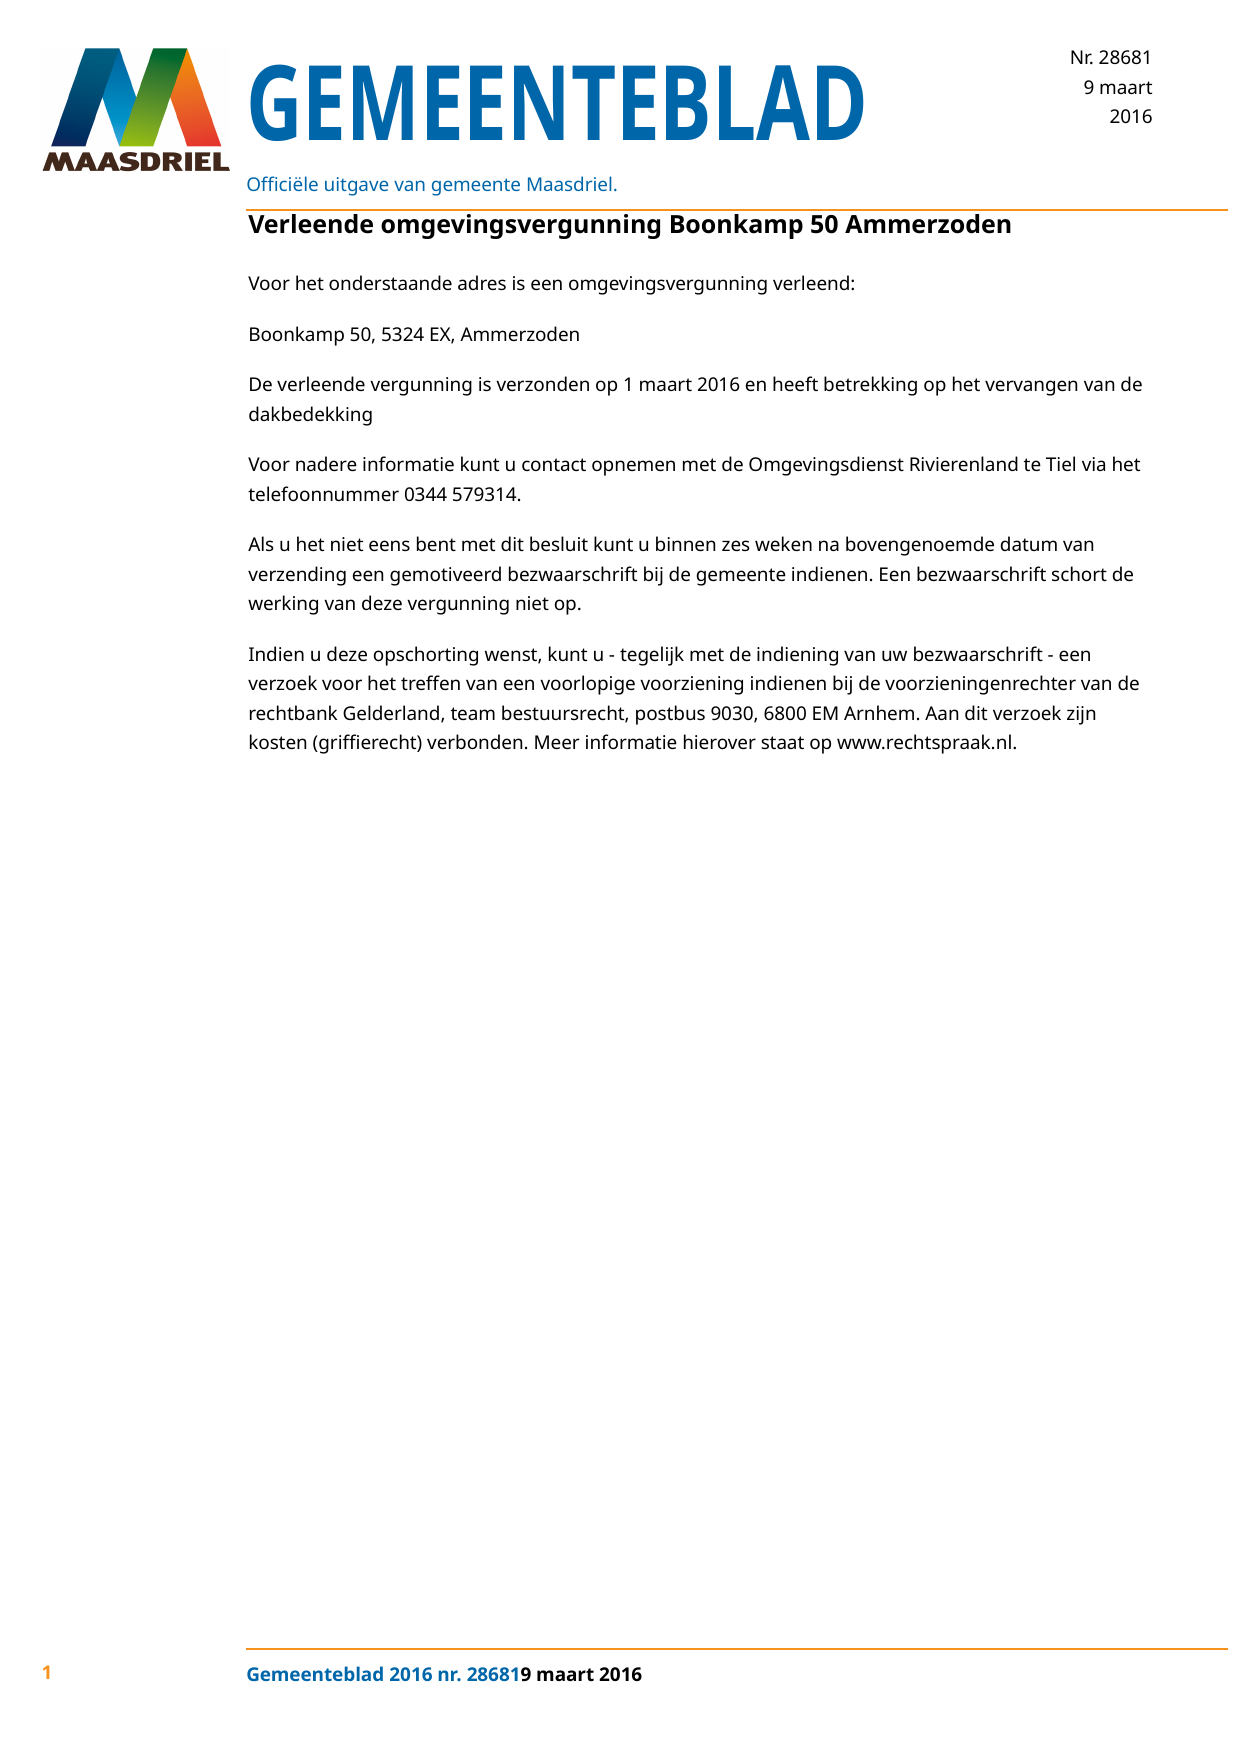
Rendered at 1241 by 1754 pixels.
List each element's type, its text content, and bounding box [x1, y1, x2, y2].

picture [41, 47, 231, 172]
text Boonkamp 50, 5324 EX, Ammerzoden [248, 321, 1152, 346]
text De verleende vergunning is verzonden op 1 maart 2016 en heeft betrekking op het vervangen van de dakbedekking [248, 371, 1152, 426]
text Als u het niet eens bent met dit besluit kunt u binnen zes weken na bovengenoemde datum van verzending een gemotiveerd bezwaarschrift bij de gemeente indienen. Een bezwaarschrift schort de werking van deze vergunning niet op. [248, 531, 1152, 616]
text Voor het onderstaande adres is een omgevingsvergunning verleend: [248, 270, 1152, 296]
text Voor nadere informatie kunt u contact opnemen met de Omgevingsdienst Rivierenland te Tiel via het telefoonnummer 0344 579314. [248, 451, 1152, 506]
text Verleende omgevingsvergunning Boonkamp 50 Ammerzoden [248, 211, 1152, 241]
text Indien u deze opschorting wenst, kunt u - tegelijk met de indiening van uw bezwaarschrift - een verzoek voor het treffen van een voorlopige voorziening indienen bij de voorzieningenrechter van de rechtbank Gelderland, team bestuursrecht, postbus 9030, 6800 EM Arnhem. Aan dit verzoek zijn kosten (griffierecht) verbonden. Meer informatie hierover staat op www.rechtspraak.nl. [248, 641, 1152, 755]
